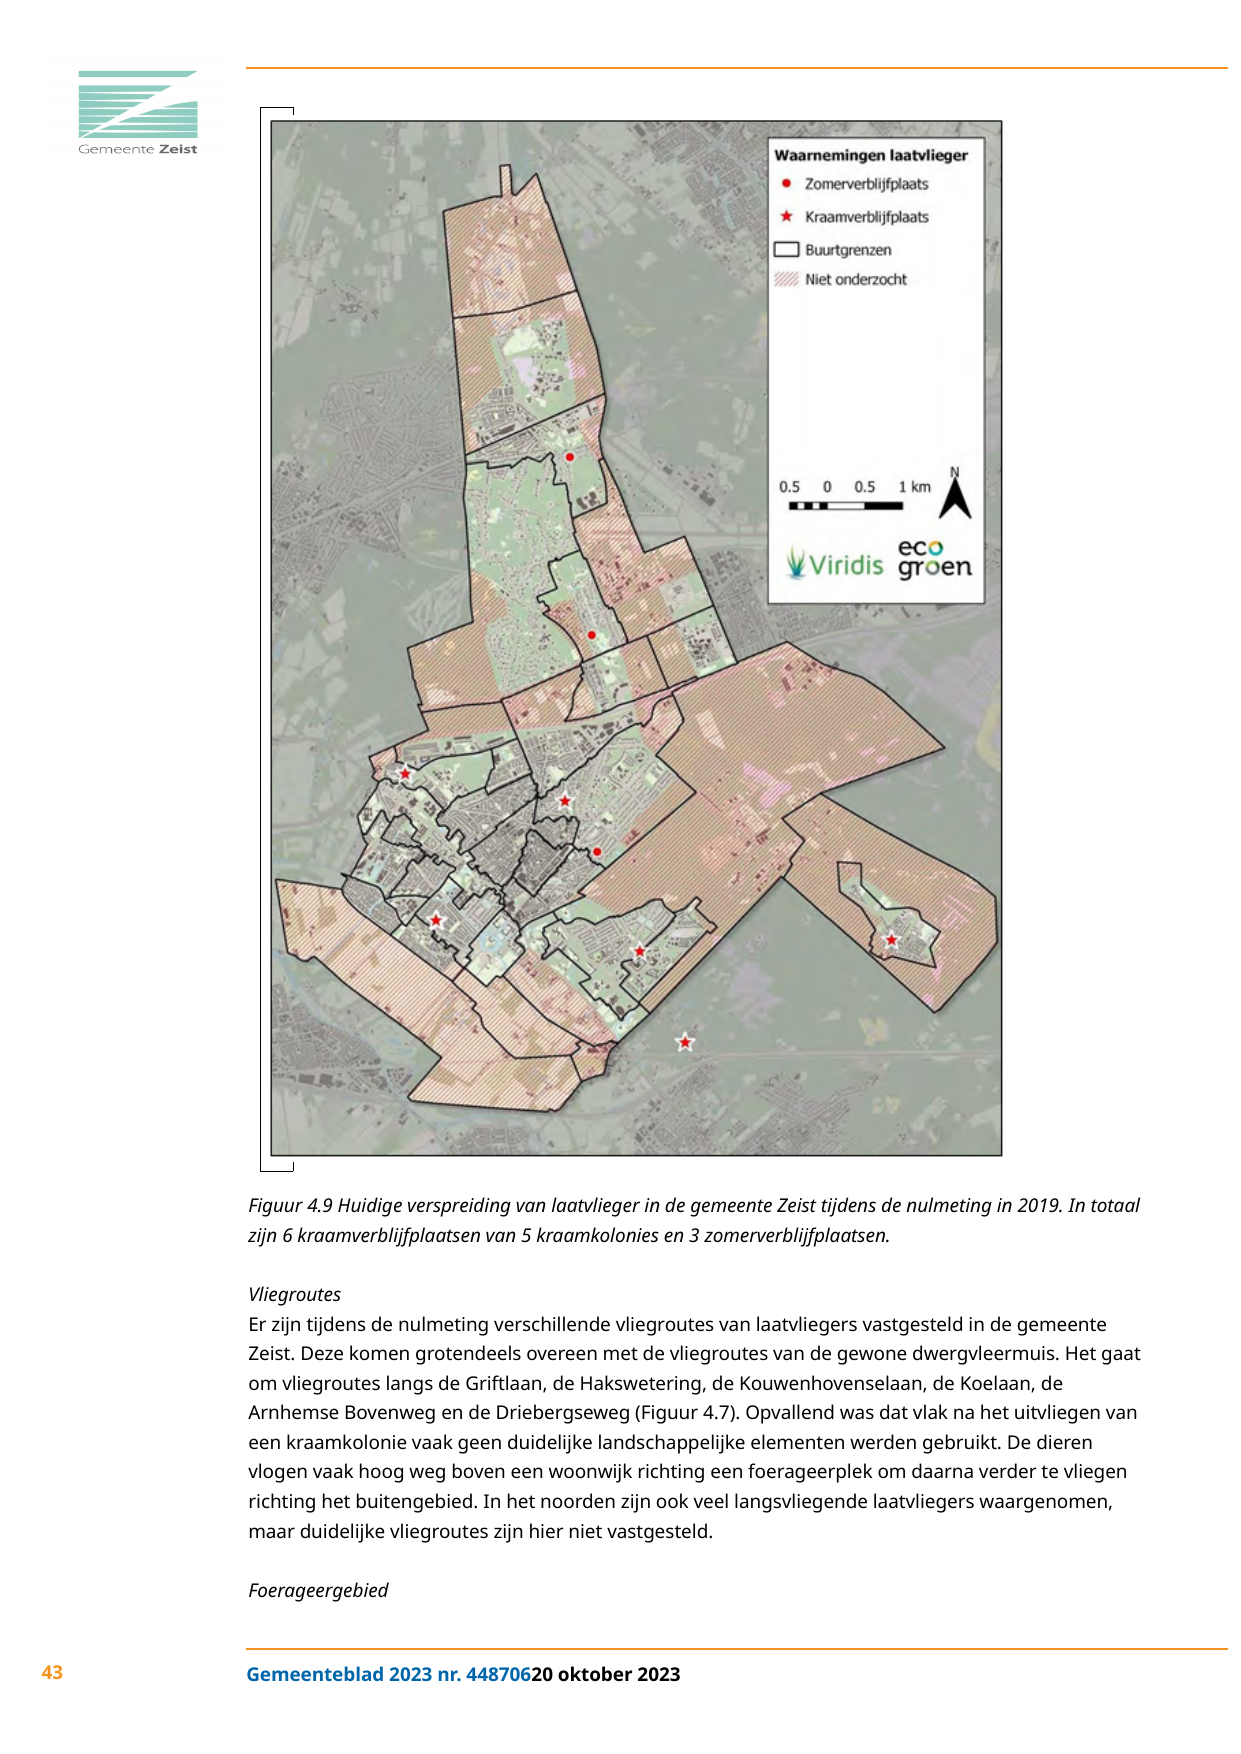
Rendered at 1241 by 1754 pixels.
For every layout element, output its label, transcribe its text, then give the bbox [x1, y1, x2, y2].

text Foerageergebied [248, 1577, 1152, 1603]
picture [268, 115, 1008, 1162]
picture [41, 47, 231, 172]
text Figuur 4.9 Huidige verspreiding van laatvlieger in de gemeente Zeist tijdens de nulmeting in 2019. In totaal zijn 6 kraamverblijfplaatsen van 5 kraamkolonies en 3 zomerverblijfplaatsen. [248, 1192, 1152, 1248]
text Er zijn tijdens de nulmeting verschillende vliegroutes van laatvliegers vastgesteld in de gemeente Zeist. Deze komen grotendeels overeen met de vliegroutes van de gewone dwergvleermuis. Het gaat om vliegroutes langs de Griftlaan, de Hakswetering, de Kouwenhovenselaan, de Koelaan, de Arnhemse Bovenweg en de Driebergseweg (Figuur 4.7). Opvallend was dat vlak na het uitvliegen van een kraamkolonie vaak geen duidelijke landschappelijke elementen werden gebruikt. De dieren vlogen vaak hoog weg boven een woonwijk richting een foerageerplek om daarna verder te vliegen richting het buitengebied. In het noorden zijn ook veel langsvliegende laatvliegers waargenomen, maar duidelijke vliegroutes zijn hier niet vastgesteld. [248, 1311, 1152, 1543]
text Vliegroutes [248, 1281, 1152, 1307]
